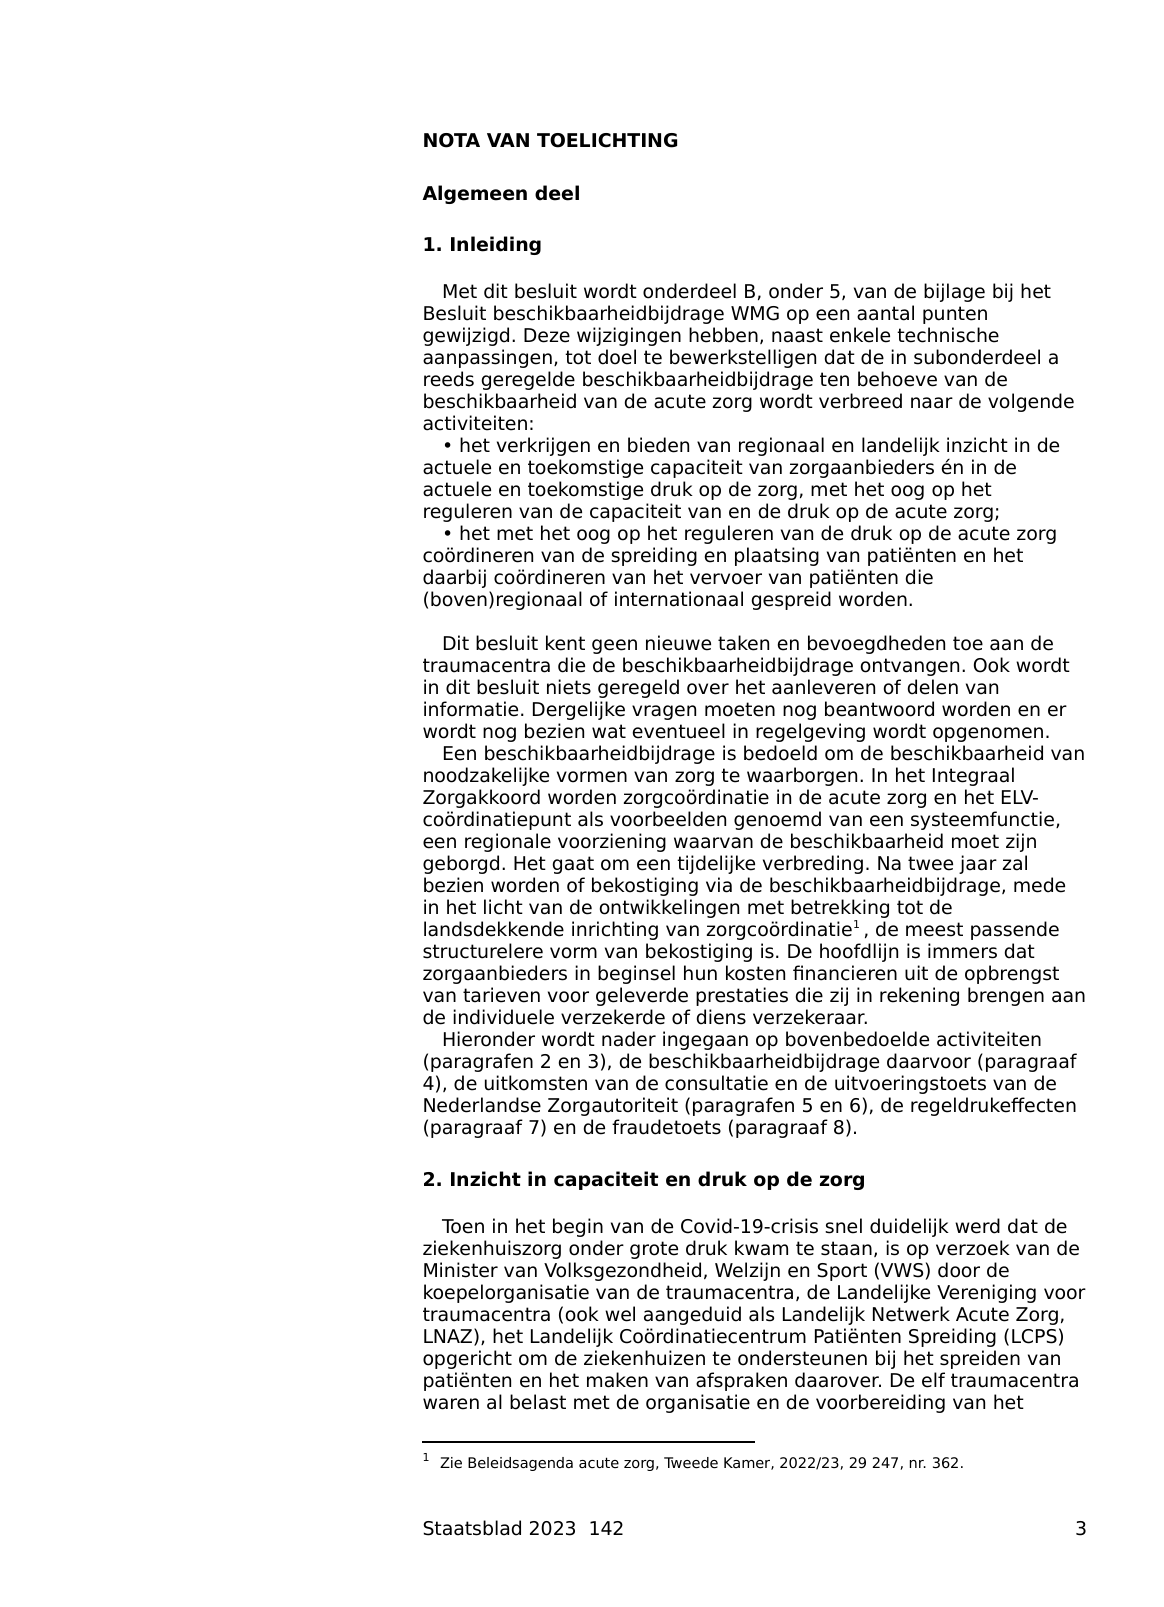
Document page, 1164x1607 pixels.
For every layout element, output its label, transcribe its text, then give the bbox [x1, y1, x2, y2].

text • het verkrijgen en bieden van regionaal en landelijk inzicht in de actuele en toekomstige capaciteit van zorgaanbieders én in de actuele en toekomstige druk op de zorg, met het oog op het reguleren van de capaciteit van en de druk op de acute zorg; [422, 435, 1087, 523]
text Zie Beleidsagenda acute zorg, Tweede Kamer, 2022/23, 29 247, nr. 362. [422, 1451, 1087, 1473]
subtitle Algemeen deel [422, 182, 1087, 204]
subtitle 2. Inzicht in capaciteit en druk op de zorg [422, 1169, 1087, 1191]
text Dit besluit kent geen nieuwe taken en bevoegdheden toe aan de traumacentra die de beschikbaarheidbijdrage ontvangen. Ook wordt in dit besluit niets geregeld over het aanleveren of delen van informatie. Dergelijke vragen moeten nog beantwoord worden en er wordt nog bezien wat eventueel in regelgeving wordt opgenomen. [422, 633, 1087, 743]
text Hieronder wordt nader ingegaan op bovenbedoelde activiteiten (paragrafen 2 en 3), de beschikbaarheidbijdrage daarvoor (paragraaf 4), de uitkomsten van de consultatie en de uitvoeringstoets van de Nederlandse Zorgautoriteit (paragrafen 5 en 6), de regeldrukeffecten (paragraaf 7) en de fraudetoets (paragraaf 8). [422, 1029, 1087, 1139]
text Toen in het begin van de Covid-19-crisis snel duidelijk werd dat de ziekenhuiszorg onder grote druk kwam te staan, is op verzoek van de Minister van Volksgezondheid, Welzijn en Sport (VWS) door de koepelorganisatie van de traumacentra, de Landelijke Vereniging voor traumacentra (ook wel aangeduid als Landelijk Netwerk Acute Zorg, LNAZ), het Landelijk Coördinatiecentrum Patiënten Spreiding (LCPS) opgericht om de ziekenhuizen te ondersteunen bij het spreiden van patiënten en het maken van afspraken daarover. De elf traumacentra waren al belast met de organisatie en de voorbereiding van het [422, 1216, 1087, 1413]
text • het met het oog op het reguleren van de druk op de acute zorg coördineren van de spreiding en plaatsing van patiënten en het daarbij coördineren van het vervoer van patiënten die (boven)regionaal of internationaal gespreid worden. [422, 523, 1087, 611]
text Een beschikbaarheidbijdrage is bedoeld om de beschikbaarheid van noodzakelijke vormen van zorg te waarborgen. In het Integraal Zorgakkoord worden zorgcoördinatie in de acute zorg en het ELV-coördinatiepunt als voorbeelden genoemd van een systeemfunctie, een regionale voorziening waarvan de beschikbaarheid moet zijn geborgd. Het gaat om een tijdelijke verbreding. Na twee jaar zal bezien worden of bekostiging via de beschikbaarheidbijdrage, mede in het licht van de ontwikkelingen met betrekking tot de landsdekkende inrichting van zorgcoördinatie, de meest passende structurelere vorm van bekostiging is. De hoofdlijn is immers dat zorgaanbieders in beginsel hun kosten financieren uit de opbrengst van tarieven voor geleverde prestaties die zij in rekening brengen aan de individuele verzekerde of diens verzekeraar. [422, 743, 1087, 1029]
subtitle 1. Inleiding [422, 234, 1087, 256]
subtitle NOTA VAN TOELICHTING [422, 130, 1087, 152]
text Met dit besluit wordt onderdeel B, onder 5, van de bijlage bij het Besluit beschikbaarheidbijdrage WMG op een aantal punten gewijzigd. Deze wijzigingen hebben, naast enkele technische aanpassingen, tot doel te bewerkstelligen dat de in subonderdeel a reeds geregelde beschikbaarheidbijdrage ten behoeve van de beschikbaarheid van de acute zorg wordt verbreed naar de volgende activiteiten: [422, 281, 1087, 435]
